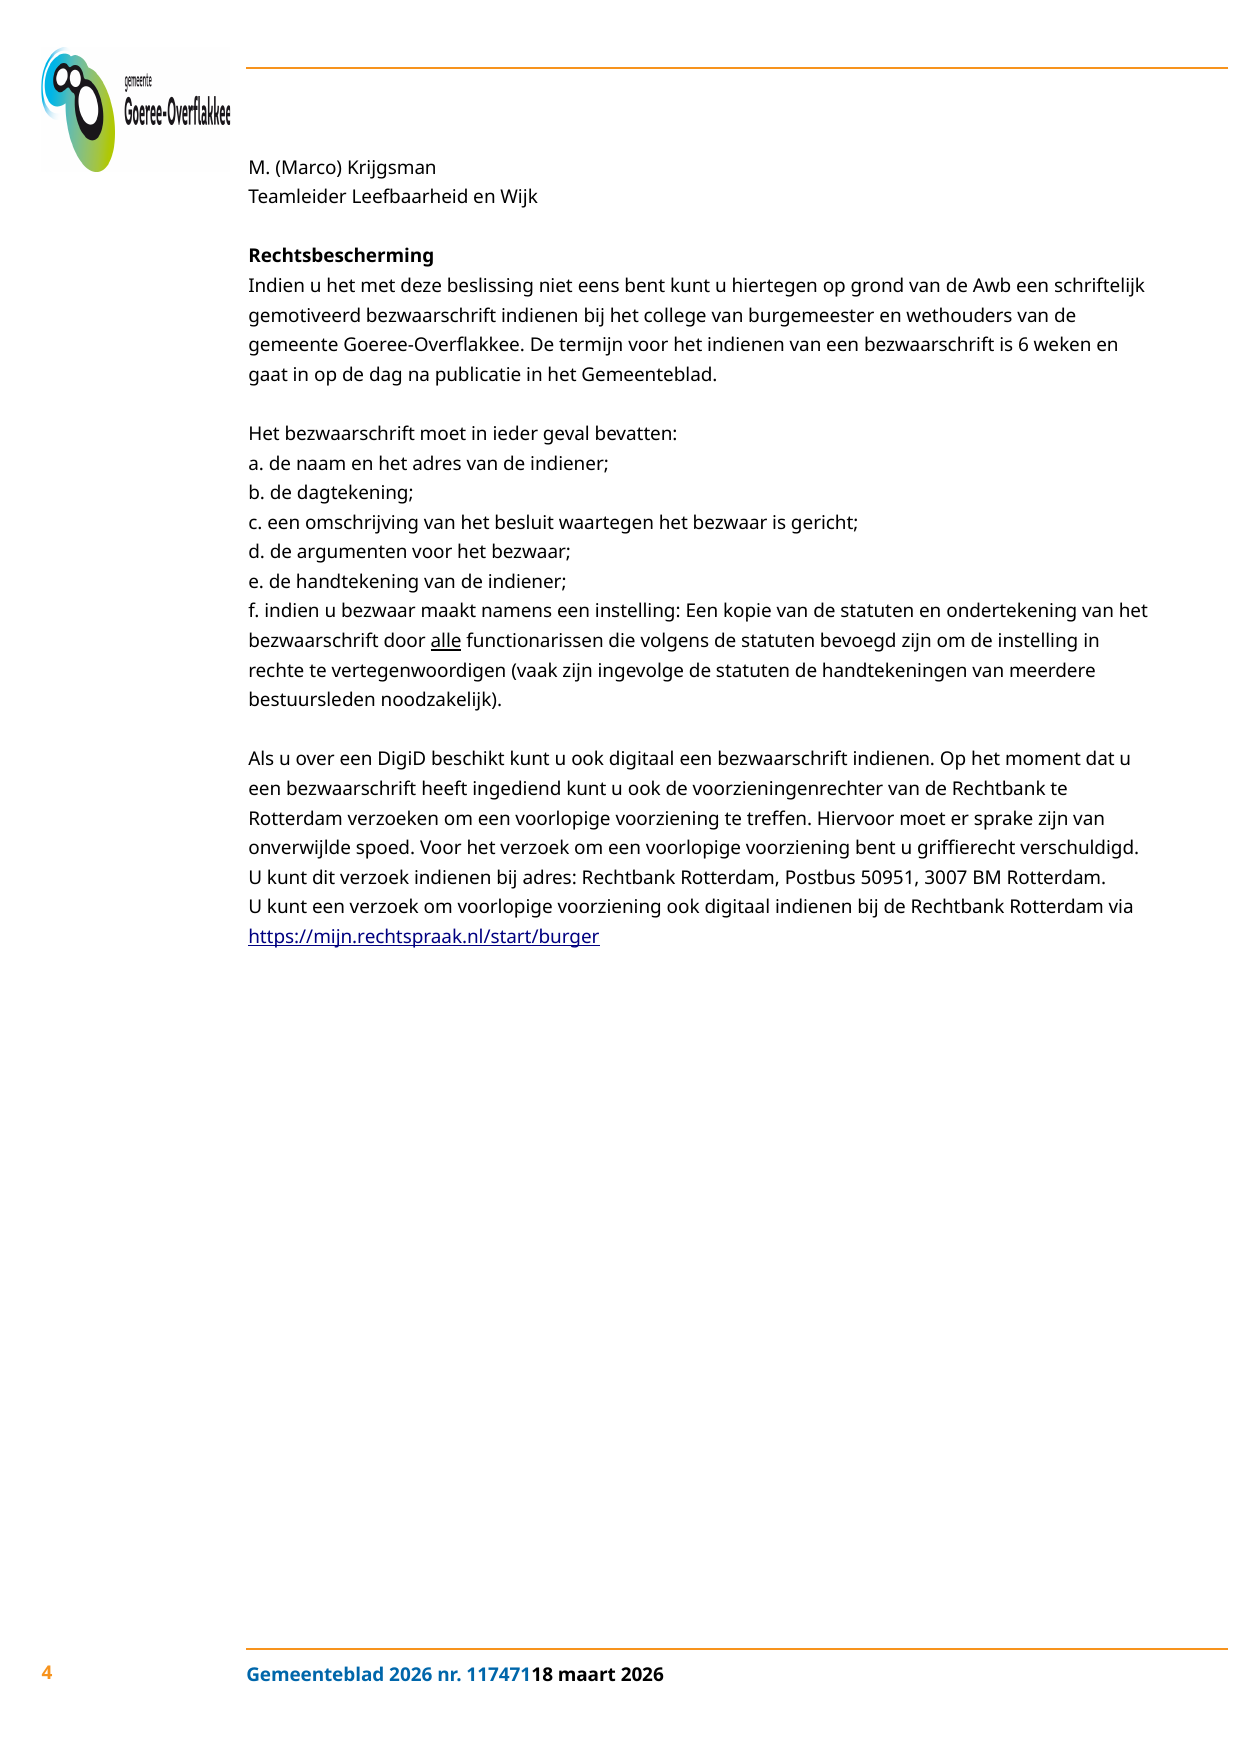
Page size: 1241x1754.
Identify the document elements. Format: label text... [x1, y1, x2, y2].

text d. de argumenten voor het bezwaar; [248, 538, 1152, 564]
picture [41, 47, 231, 172]
text e. de handtekening van de indiener; [248, 568, 1152, 594]
text Teamleider Leefbaarheid en Wijk [248, 183, 1152, 209]
text Rechtsbescherming [248, 243, 1152, 268]
text Indien u het met deze beslissing niet eens bent kunt u hiertegen op grond van de Awb een schriftelijk gemotiveerd bezwaarschrift indienen bij het college van burgemeester en wethouders van de gemeente Goeree-Overflakkee. De termijn voor het indienen van een bezwaarschrift is 6 weken en gaat in op de dag na publicatie in het Gemeenteblad. [248, 272, 1152, 387]
text M. (Marco) Krijgsman [248, 154, 1152, 180]
text b. de dagtekening; [248, 479, 1152, 505]
text a. de naam en het adres van de indiener; [248, 450, 1152, 476]
text f. indien u bezwaar maakt namens een instelling: Een kopie van de statuten en ondertekening van het bezwaarschrift door alle functionarissen die volgens de statuten bevoegd zijn om de instelling in rechte te vertegenwoordigen (vaak zijn ingevolge de statuten de handtekeningen van meerdere bestuursleden noodzakelijk). [248, 598, 1152, 712]
text Het bezwaarschrift moet in ieder geval bevatten: [248, 420, 1152, 446]
text Als u over een DigiD beschikt kunt u ook digitaal een bezwaarschrift indienen. Op het moment dat u een bezwaarschrift heeft ingediend kunt u ook de voorzieningenrechter van de Rechtbank te Rotterdam verzoeken om een voorlopige voorziening te treffen. Hiervoor moet er sprake zijn van onverwijlde spoed. Voor het verzoek om een voorlopige voorziening bent u griffierecht verschuldigd. U kunt dit verzoek indienen bij adres: Rechtbank Rotterdam, Postbus 50951, 3007 BM Rotterdam. [248, 746, 1152, 890]
text U kunt een verzoek om voorlopige voorziening ook digitaal indienen bij de Rechtbank Rotterdam via https://mijn.rechtspraak.nl/start/burger [248, 893, 1152, 949]
text c. een omschrijving van het besluit waartegen het bezwaar is gericht; [248, 509, 1152, 535]
